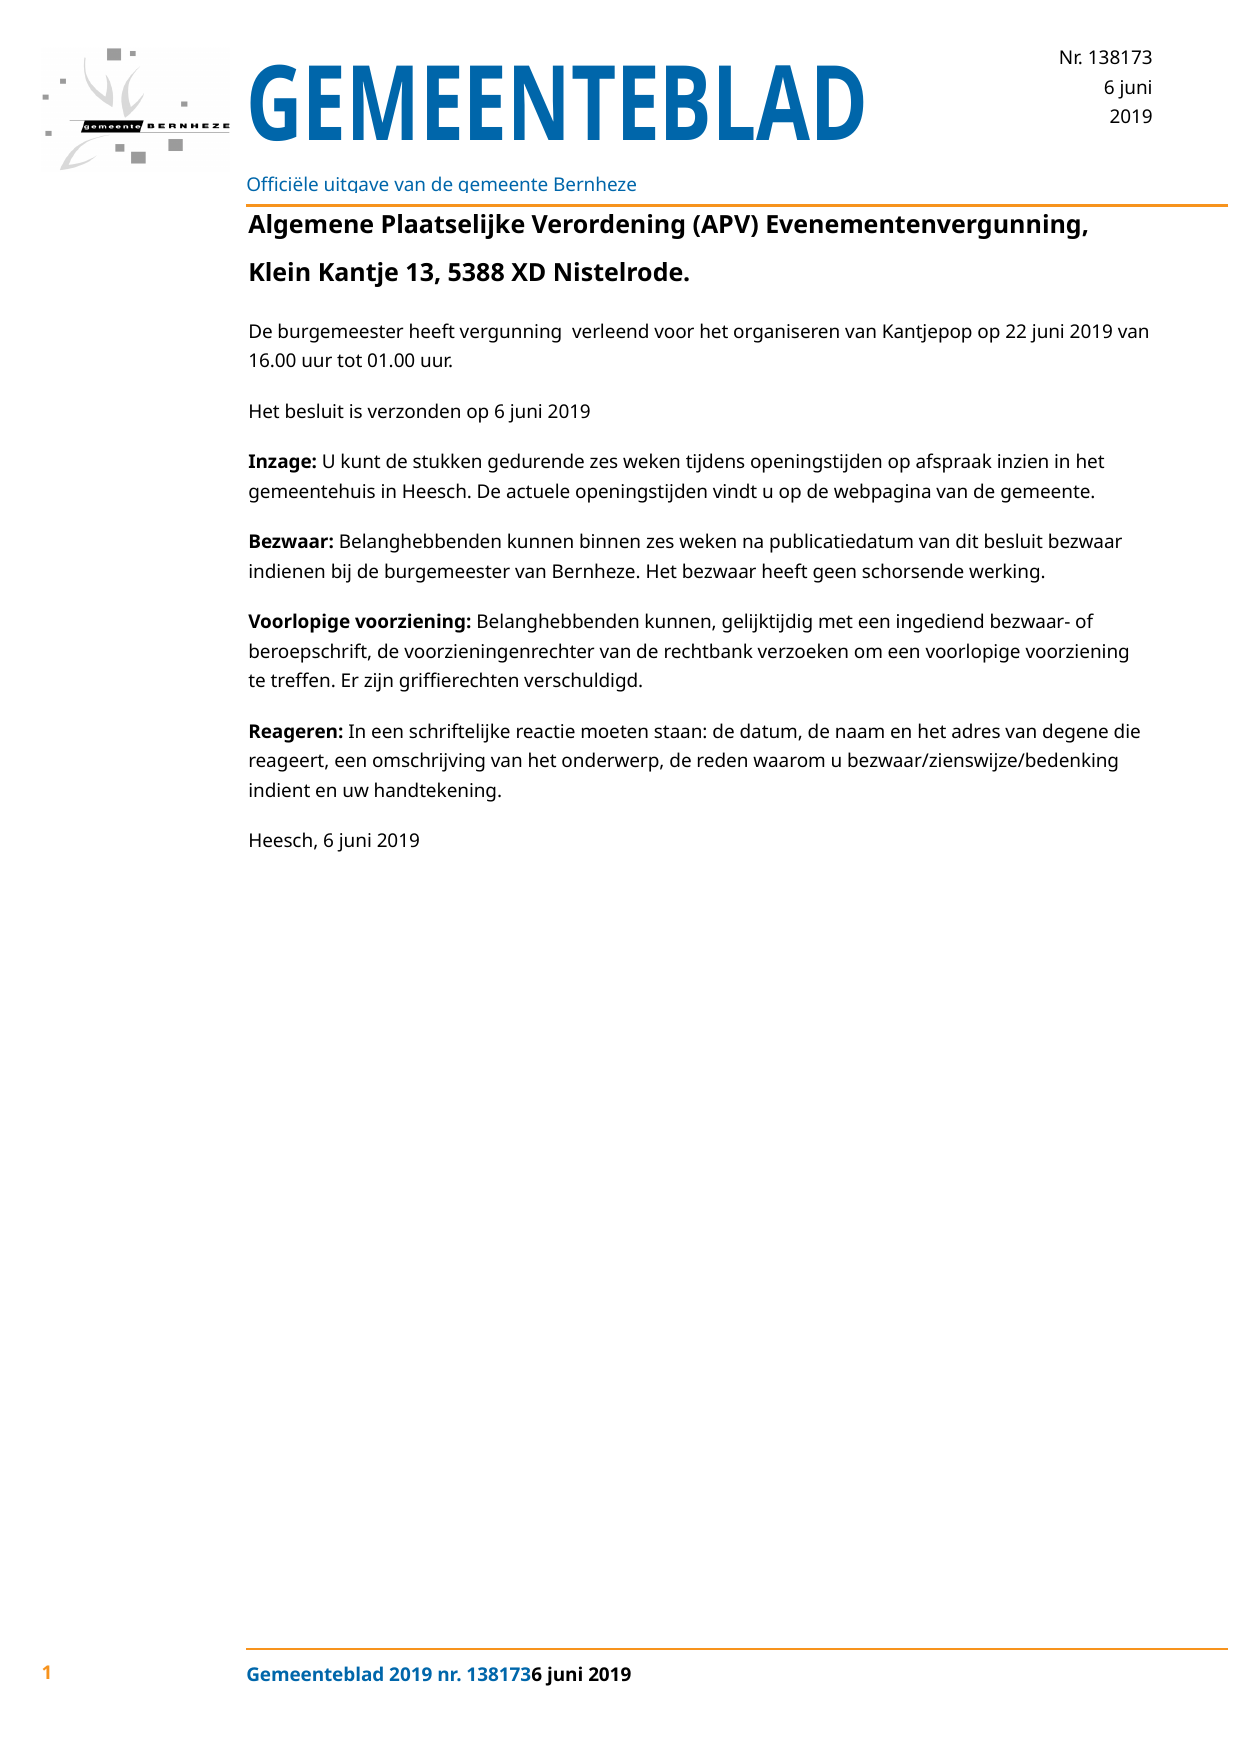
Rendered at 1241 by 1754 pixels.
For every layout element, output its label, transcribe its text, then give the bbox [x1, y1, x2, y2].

text Inzage: U kunt de stukken gedurende zes weken tijdens openingstijden op afspraak inzien in het gemeentehuis in Heesch. De actuele openingstijden vindt u op de webpagina van de gemeente. [248, 448, 1152, 504]
text Reageren: In een schriftelijke reactie moeten staan: de datum, de naam en het adres van degene die reageert, een omschrijving van het onderwerp, de reden waarom u bezwaar/zienswijze/bedenking indient en uw handtekening. [248, 718, 1152, 803]
text Het besluit is verzonden op 6 juni 2019 [248, 398, 1152, 424]
text Algemene Plaatselijke Verordening (APV) Evenementenvergunning, Klein Kantje 13, 5388 XD Nistelrode. [248, 207, 1152, 288]
text Voorlopige voorziening: Belanghebbenden kunnen, gelijktijdig met een ingediend bezwaar- of beroepschrift, de voorzieningenrechter van de rechtbank verzoeken om een voorlopige voorziening te treffen. Er zijn griffierechten verschuldigd. [248, 608, 1152, 693]
text Bezwaar: Belanghebbenden kunnen binnen zes weken na publicatiedatum van dit besluit bezwaar indienen bij de burgemeester van Bernheze. Het bezwaar heeft geen schorsende werking. [248, 528, 1152, 584]
text De burgemeester heeft vergunning verleend voor het organiseren van Kantjepop op 22 juni 2019 van 16.00 uur tot 01.00 uur. [248, 318, 1152, 373]
text Heesch, 6 juni 2019 [248, 827, 1152, 853]
picture [41, 47, 231, 172]
